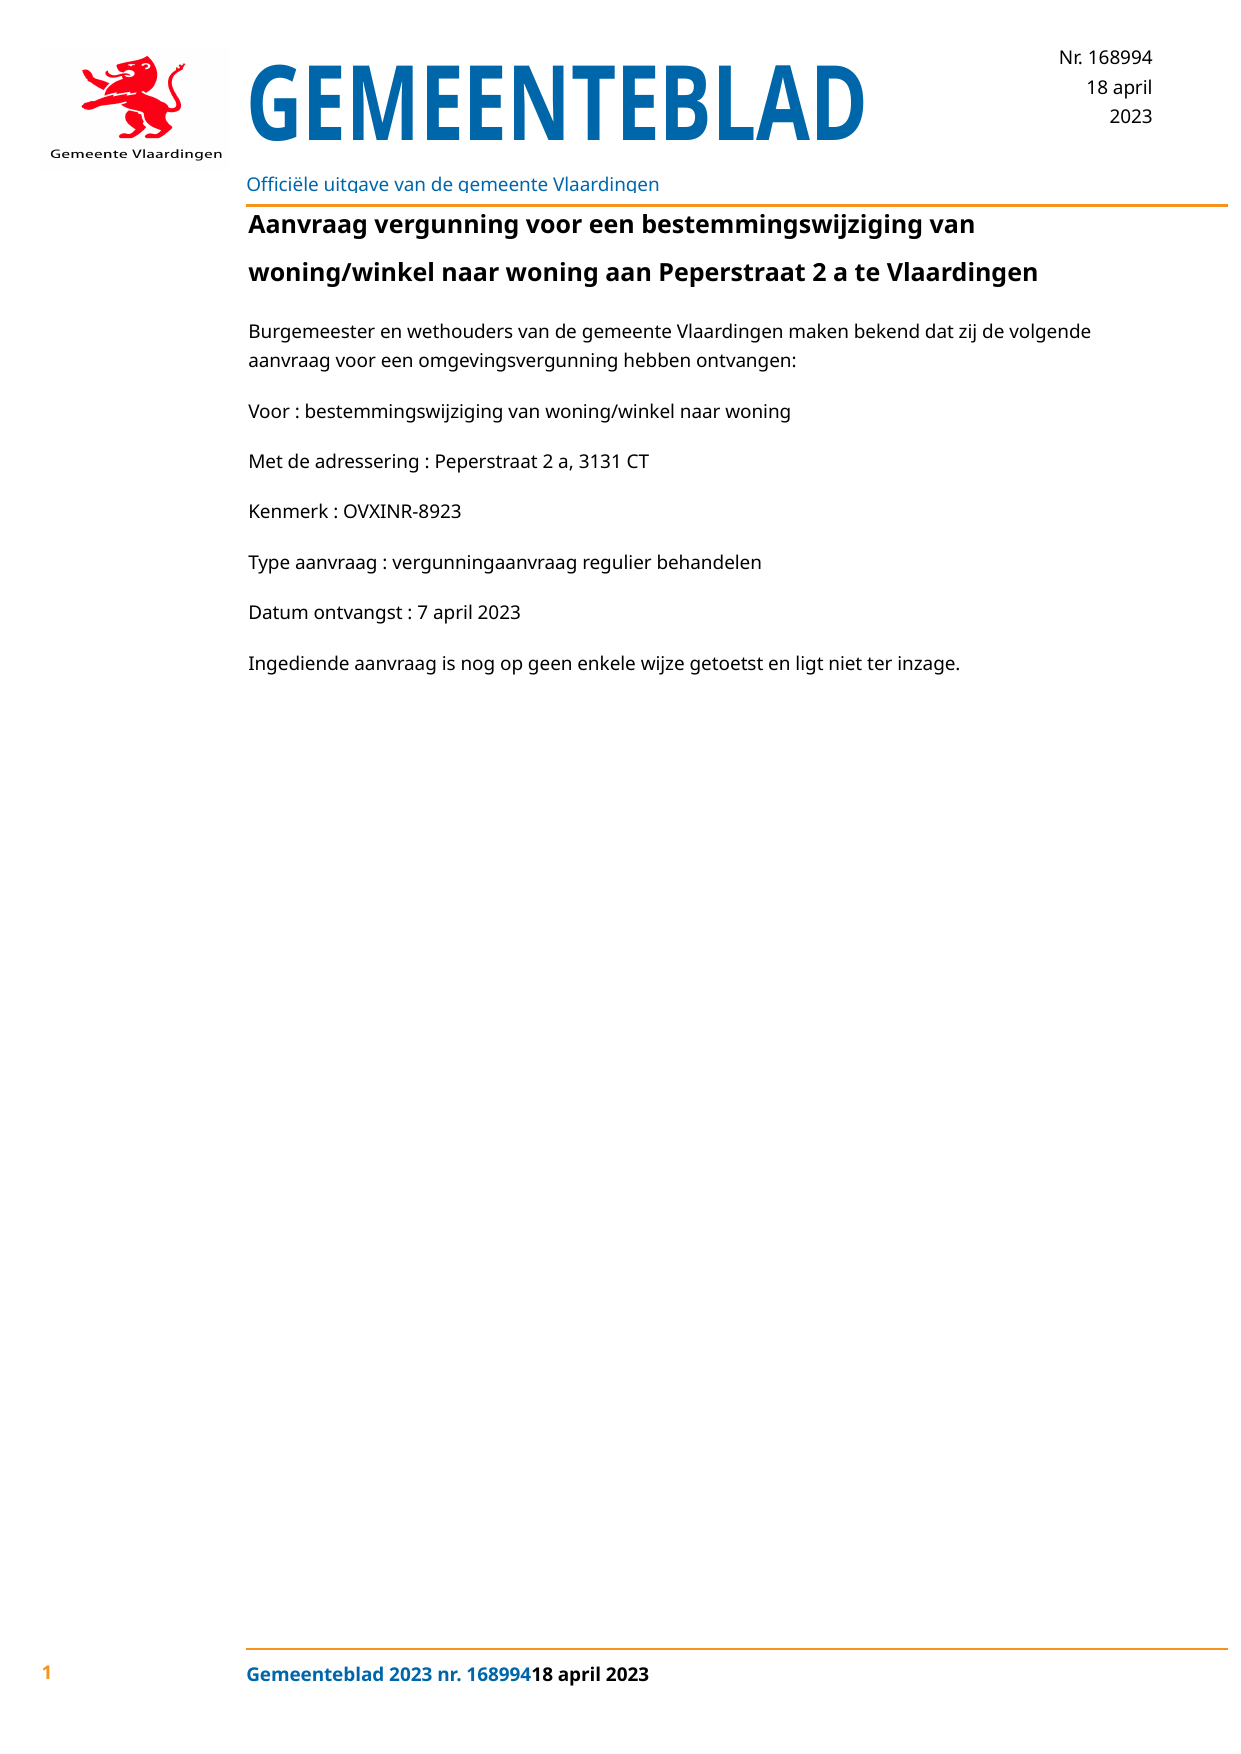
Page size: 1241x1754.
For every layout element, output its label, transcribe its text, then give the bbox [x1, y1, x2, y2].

text Burgemeester en wethouders van de gemeente Vlaardingen maken bekend dat zij de volgende aanvraag voor een omgevingsvergunning hebben ontvangen: [248, 318, 1152, 373]
text Met de adressering : Peperstraat 2 a, 3131 CT [248, 448, 1152, 474]
picture [41, 47, 231, 172]
text Datum ontvangst : 7 april 2023 [248, 599, 1152, 625]
text Voor : bestemmingswijziging van woning/winkel naar woning [248, 398, 1152, 424]
text Aanvraag vergunning voor een bestemmingswijziging van woning/winkel naar woning aan Peperstraat 2 a te Vlaardingen [248, 207, 1152, 288]
text Ingediende aanvraag is nog op geen enkele wijze getoetst en ligt niet ter inzage. [248, 650, 1152, 676]
text Type aanvraag : vergunningaanvraag regulier behandelen [248, 549, 1152, 575]
text Kenmerk : OVXINR-8923 [248, 499, 1152, 524]
